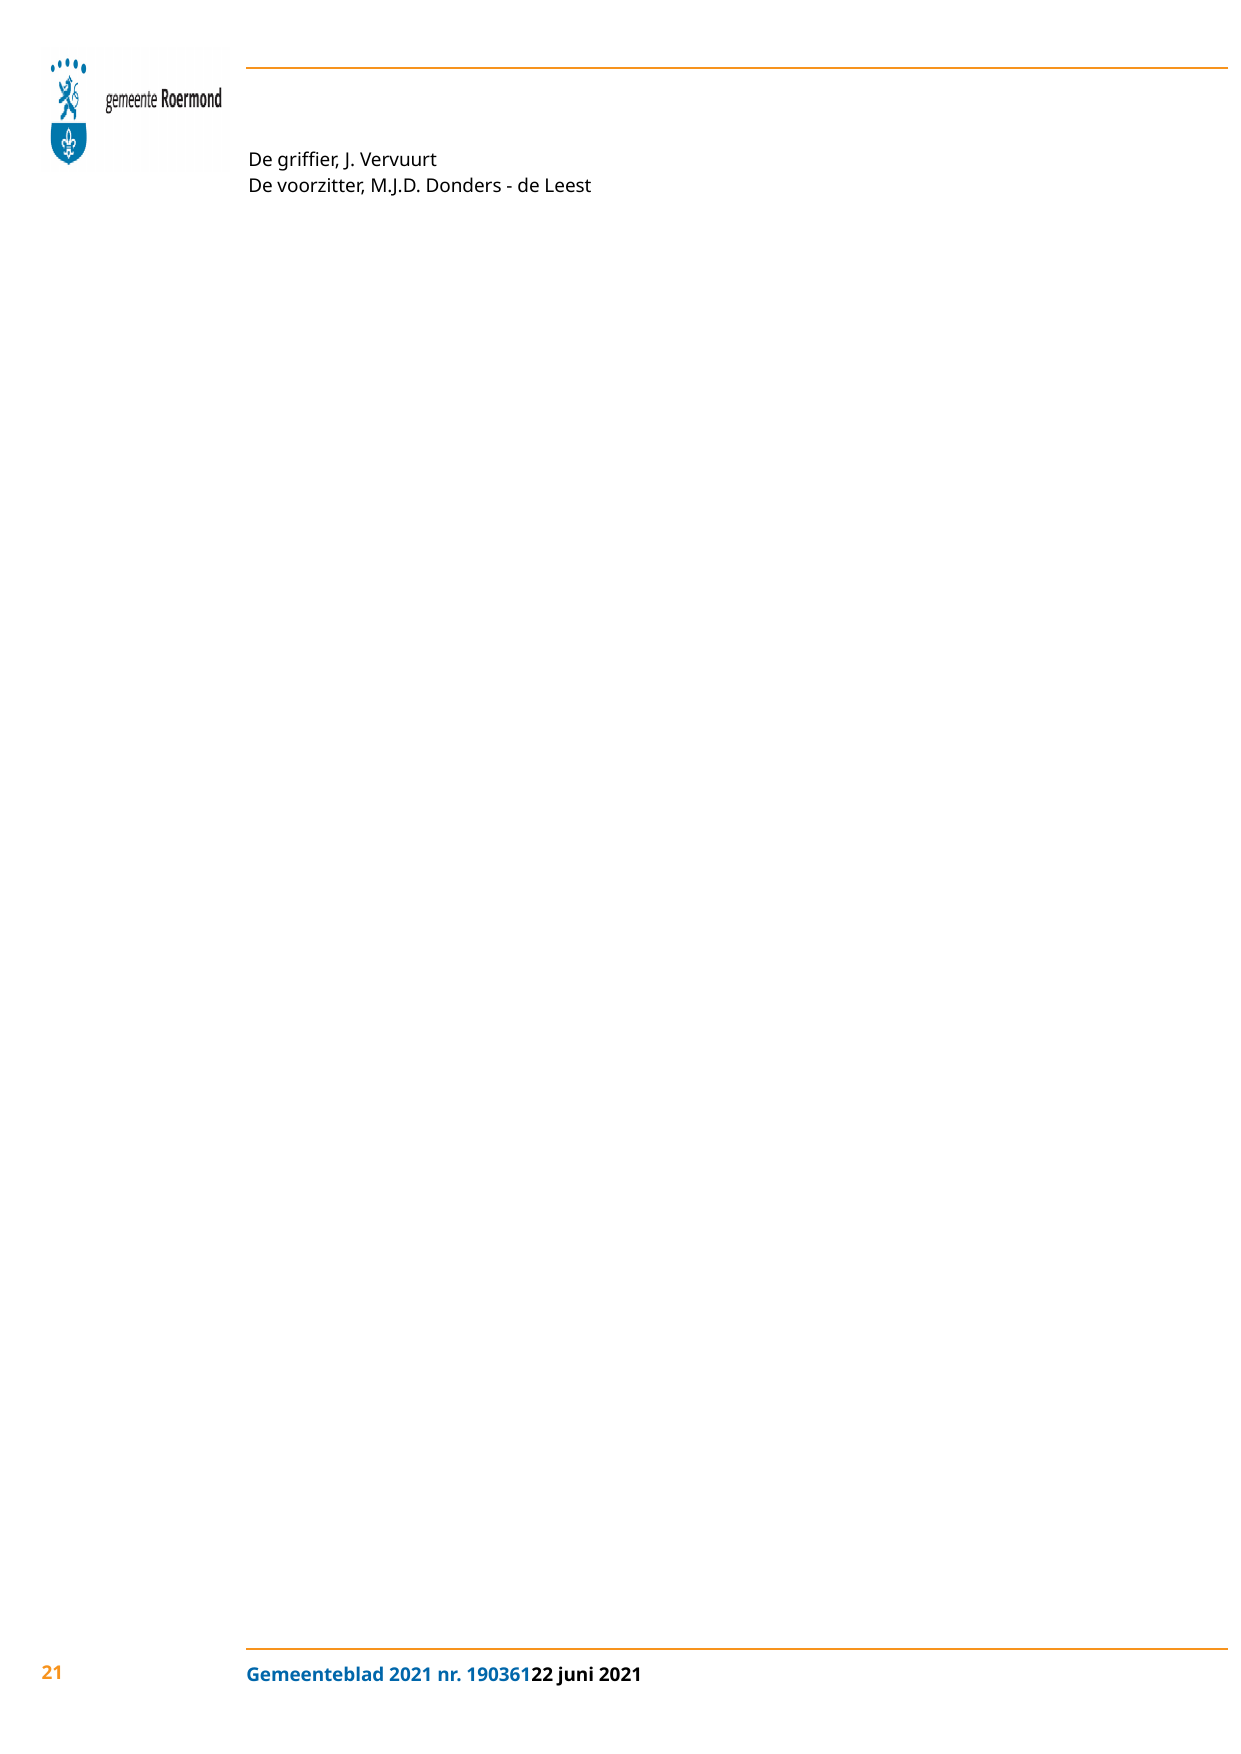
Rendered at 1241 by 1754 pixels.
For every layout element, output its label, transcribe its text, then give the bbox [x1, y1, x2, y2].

picture [41, 47, 231, 172]
text De voorzitter, M.J.D. Donders - de Leest [248, 172, 1152, 198]
text De griffier, J. Vervuurt [248, 146, 1152, 172]
